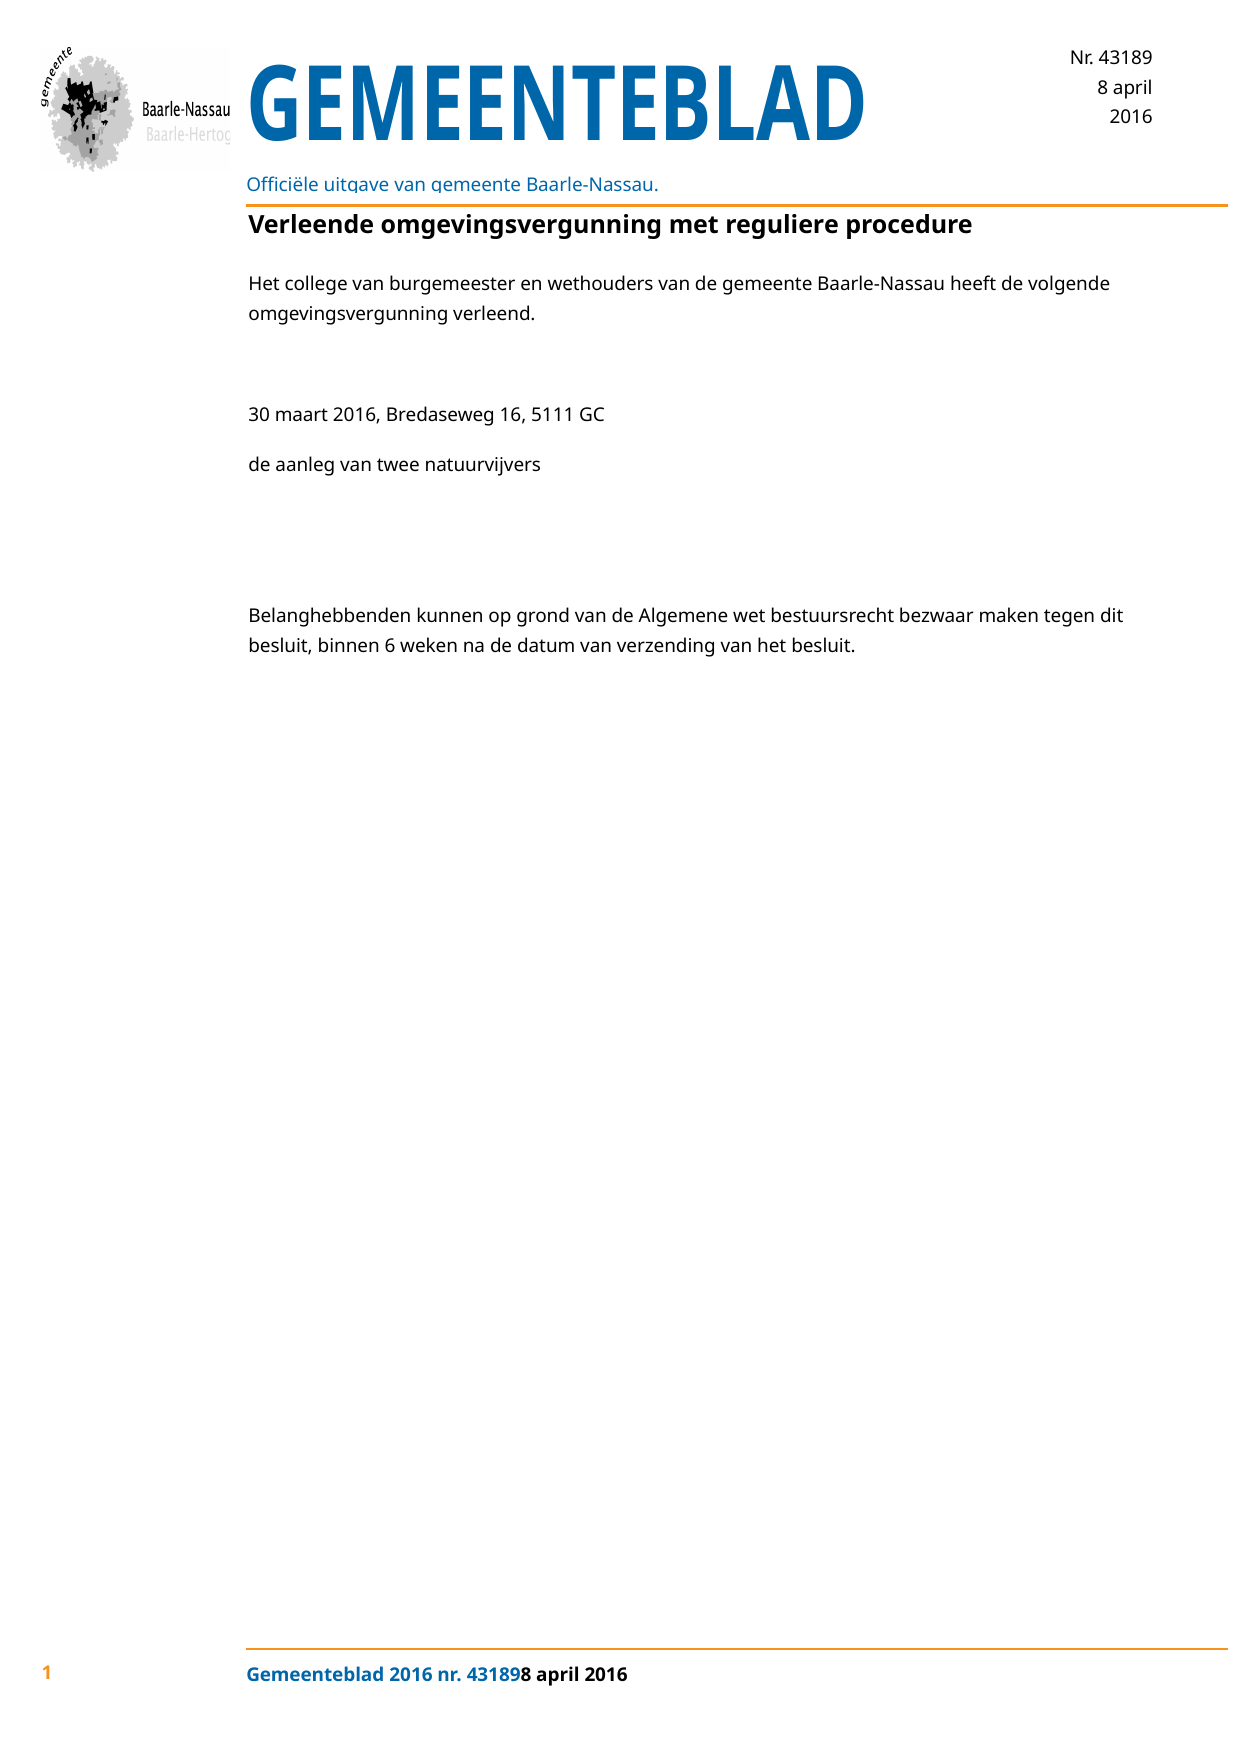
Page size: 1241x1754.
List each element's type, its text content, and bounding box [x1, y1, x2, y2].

text de aanleg van twee natuurvijvers [248, 451, 1152, 477]
picture [41, 47, 231, 172]
text Belanghebbenden kunnen op grond van de Algemene wet bestuursrecht bezwaar maken tegen dit besluit, binnen 6 weken na de datum van verzending van het besluit. [248, 602, 1152, 658]
text 30 maart 2016, Bredaseweg 16, 5111 GC [248, 401, 1152, 426]
text Verleende omgevingsvergunning met reguliere procedure [248, 207, 1152, 241]
text Het college van burgemeester en wethouders van de gemeente Baarle-Nassau heeft de volgende omgevingsvergunning verleend. [248, 270, 1152, 326]
